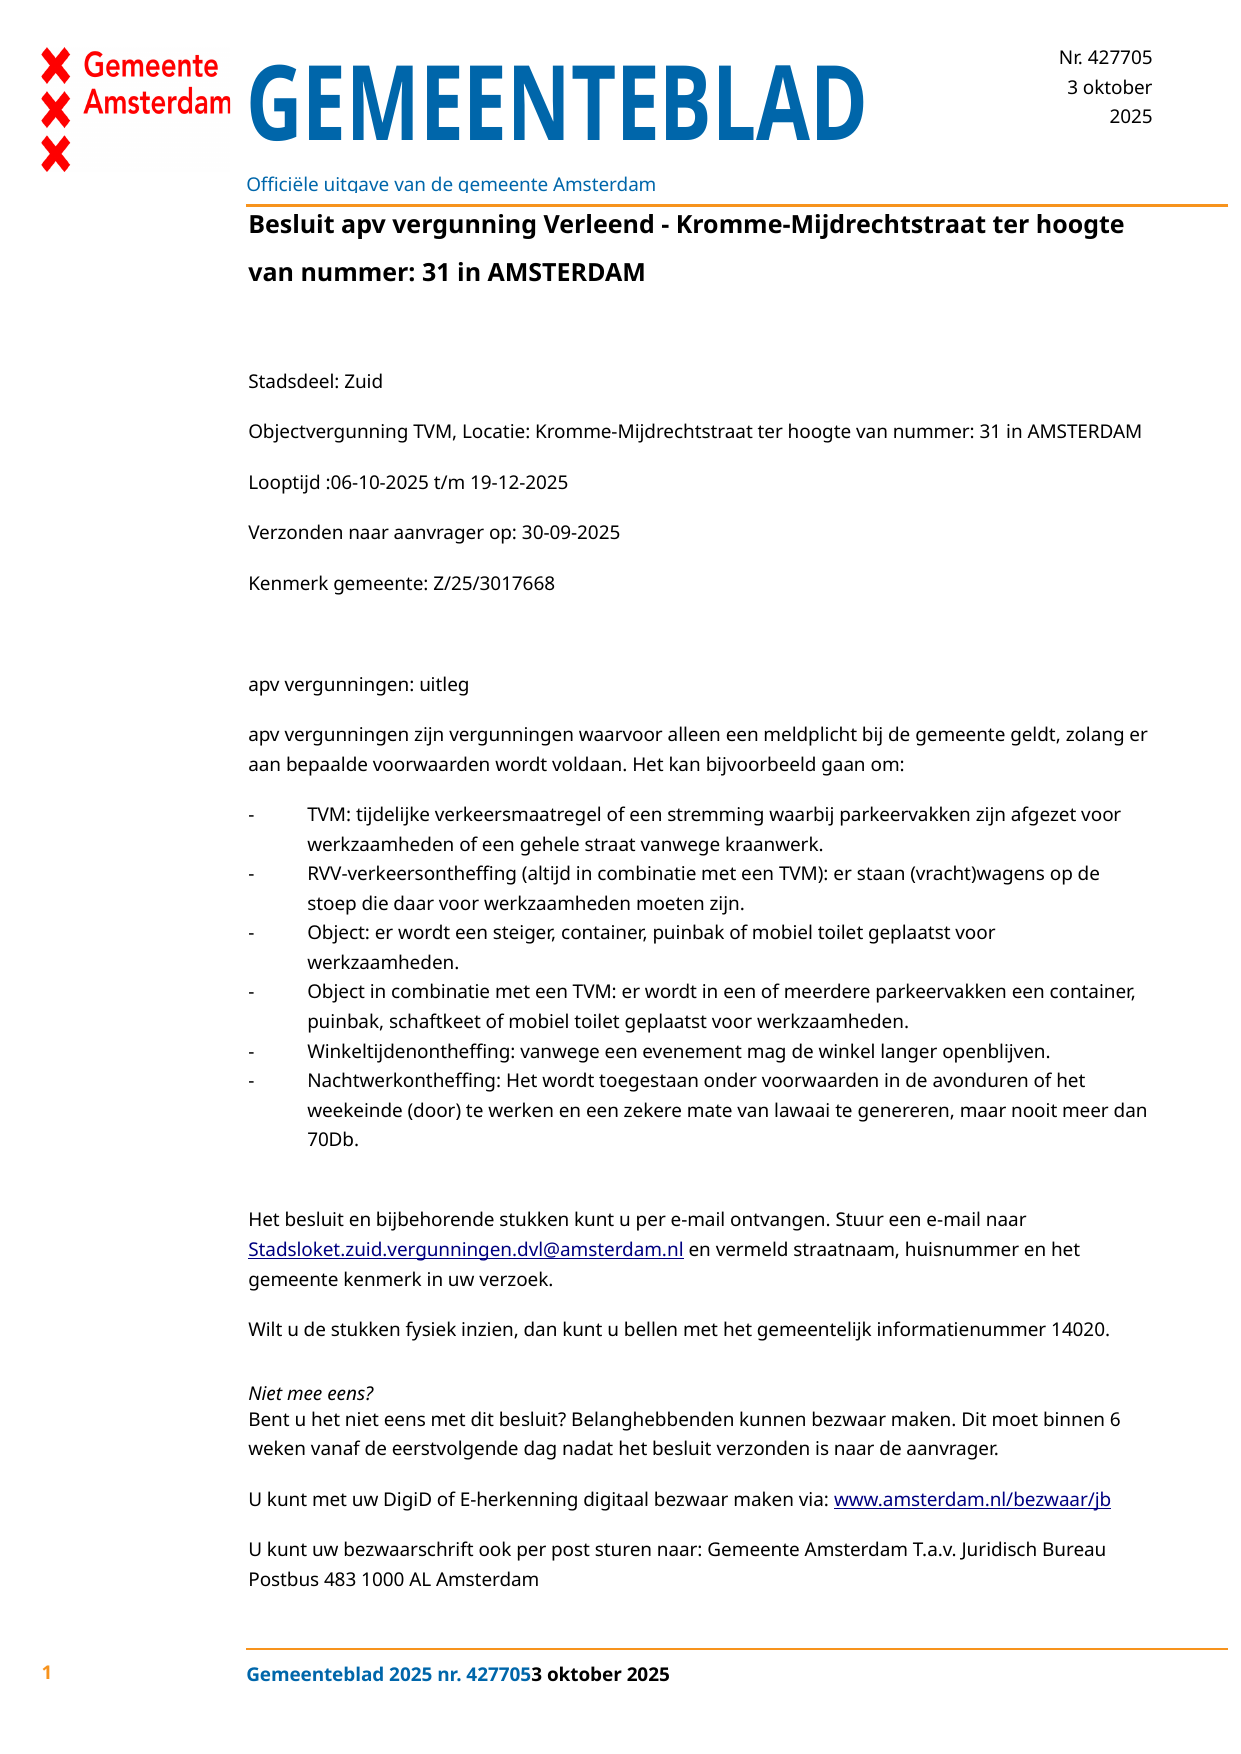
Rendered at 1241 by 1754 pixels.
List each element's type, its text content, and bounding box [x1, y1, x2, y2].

text apv vergunningen: uitleg [248, 671, 1152, 697]
list TVM: tijdelijke verkeersmaatregel of een stremming waarbij parkeervakken zijn afgezet voor werkzaamheden of een gehele straat vanwege kraanwerk. [248, 801, 1152, 857]
text Stadsdeel: Zuid [248, 368, 1152, 394]
list Nachtwerkontheffing: Het wordt toegestaan onder voorwaarden in de avonduren of het weekeinde (door) te werken en een zekere mate van lawaai te genereren, maar nooit meer dan 70Db. [248, 1067, 1152, 1152]
text Het besluit en bijbehorende stukken kunt u per e-mail ontvangen. Stuur een e-mail naar Stadsloket.zuid.vergunningen.dvl@amsterdam.nl en vermeld straatnaam, huisnummer en het gemeente kenmerk in uw verzoek. [248, 1207, 1152, 1292]
text U kunt uw bezwaarschrift ook per post sturen naar: Gemeente Amsterdam T.a.v. Juridisch Bureau Postbus 483 1000 AL Amsterdam [248, 1536, 1152, 1592]
text Wilt u de stukken fysiek inzien, dan kunt u bellen met het gemeentelijk informatienummer 14020. [248, 1316, 1152, 1342]
text Verzonden naar aanvrager op: 30-09-2025 [248, 519, 1152, 545]
text apv vergunningen zijn vergunningen waarvoor alleen een meldplicht bij de gemeente geldt, zolang er aan bepaalde voorwaarden wordt voldaan. Het kan bijvoorbeeld gaan om: [248, 721, 1152, 777]
text Niet mee eens? [248, 1380, 1152, 1406]
list Object: er wordt een steiger, container, puinbak of mobiel toilet geplaatst voor werkzaamheden. [248, 919, 1152, 975]
text U kunt met uw DigiD of E-herkenning digitaal bezwaar maken via: www.amsterdam.nl/bezwaar/jb [248, 1486, 1152, 1512]
picture [41, 47, 231, 172]
text Kenmerk gemeente: Z/25/3017668 [248, 570, 1152, 596]
text Looptijd :06-10-2025 t/m 19-12-2025 [248, 469, 1152, 495]
list Object in combinatie met een TVM: er wordt in een of meerdere parkeervakken een container, puinbak, schaftkeet of mobiel toilet geplaatst voor werkzaamheden. [248, 979, 1152, 1034]
text Bent u het niet eens met dit besluit? Belanghebbenden kunnen bezwaar maken. Dit moet binnen 6 weken vanaf de eerstvolgende dag nadat het besluit verzonden is naar de aanvrager. [248, 1406, 1152, 1461]
list Winkeltijdenontheffing: vanwege een evenement mag de winkel langer openblijven. [248, 1038, 1152, 1064]
text Objectvergunning TVM, Locatie: Kromme-Mijdrechtstraat ter hoogte van nummer: 31 in AMSTERDAM [248, 419, 1152, 444]
list RVV-verkeersontheffing (altijd in combinatie met een TVM): er staan (vracht)wagens op de stoep die daar voor werkzaamheden moeten zijn. [248, 860, 1152, 916]
text Besluit apv vergunning Verleend - Kromme-Mijdrechtstraat ter hoogte van nummer: 31 in AMSTERDAM [248, 207, 1152, 288]
